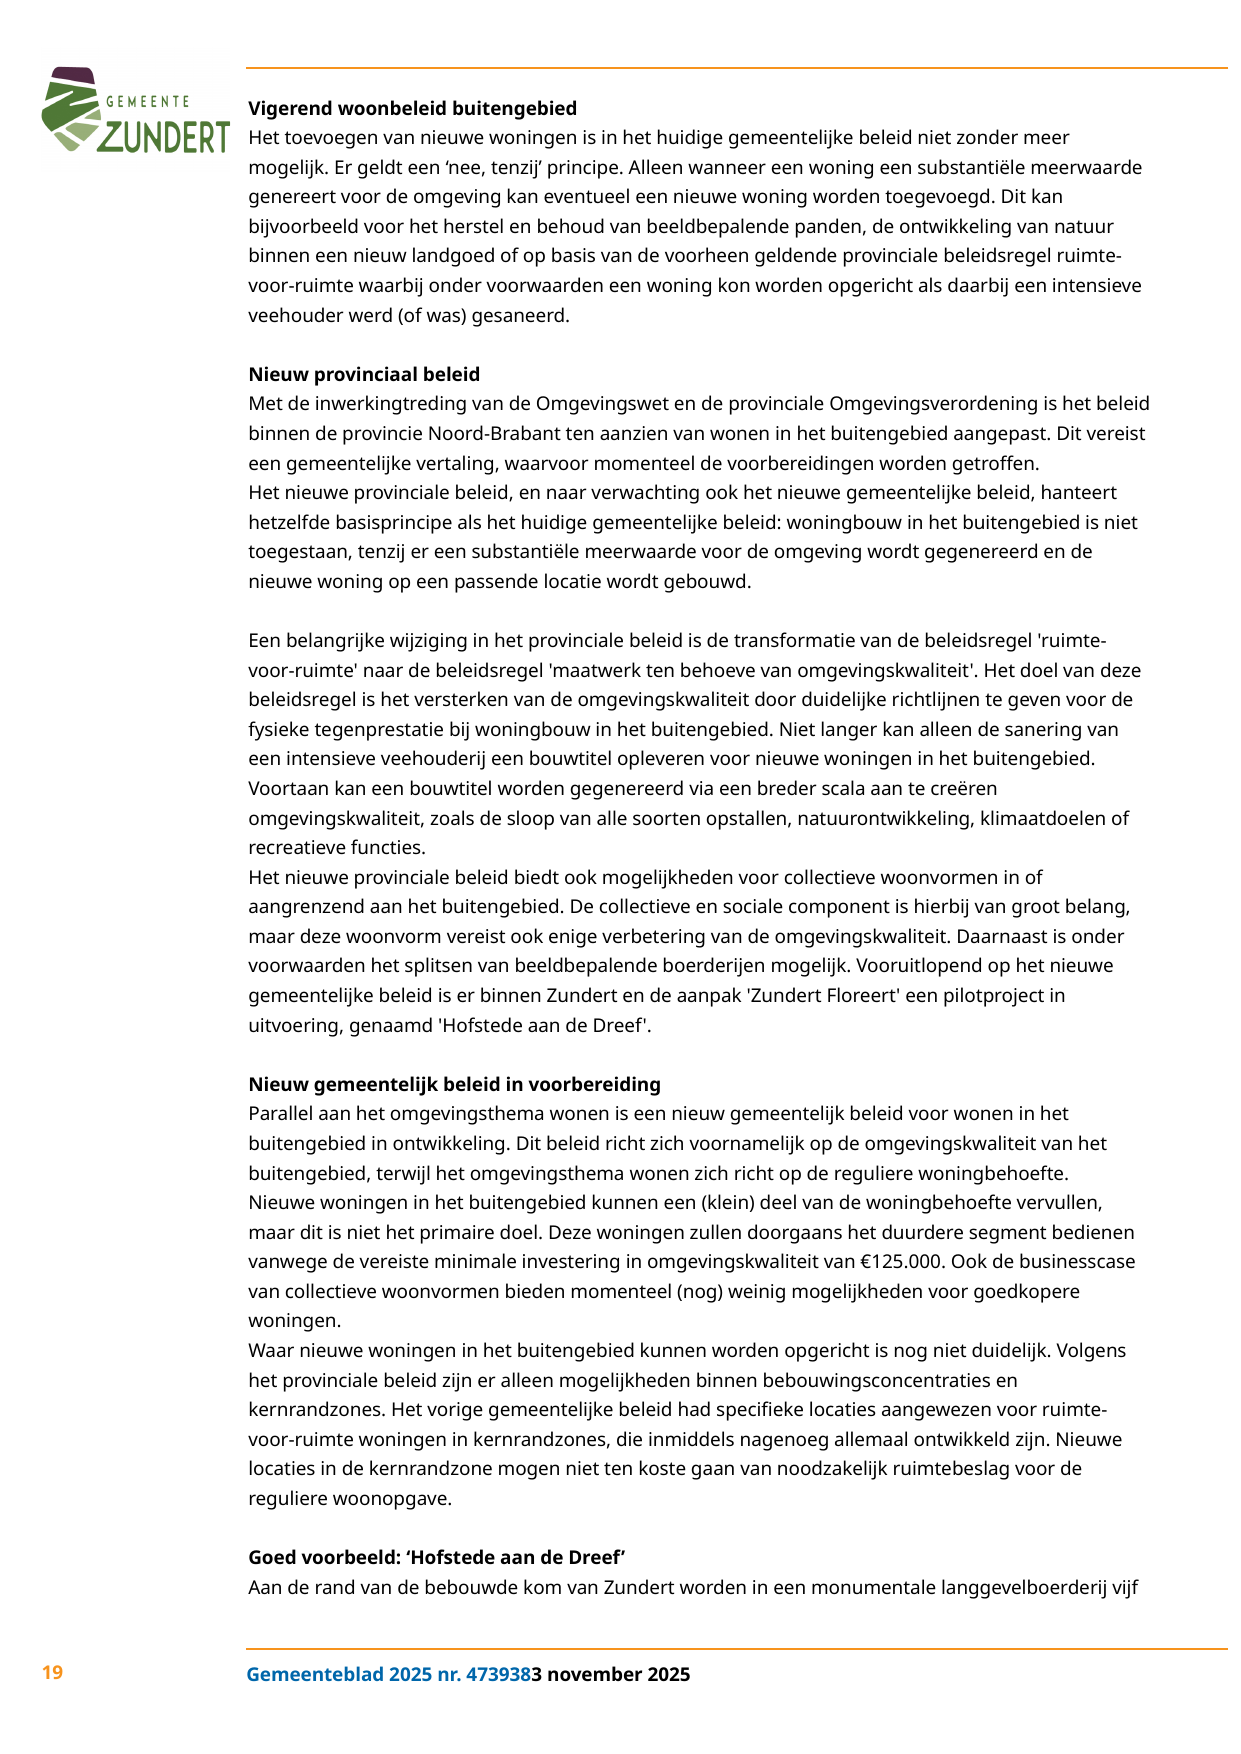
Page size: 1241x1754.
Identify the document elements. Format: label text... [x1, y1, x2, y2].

text Vigerend woonbeleid buitengebied [248, 95, 1152, 121]
text Nieuw provinciaal beleid [248, 361, 1152, 387]
text Waar nieuwe woningen in het buitengebied kunnen worden opgericht is nog niet duidelijk. Volgens het provinciale beleid zijn er alleen mogelijkheden binnen bebouwingsconcentraties en kernrandzones. Het vorige gemeentelijke beleid had specifieke locaties aangewezen voor ruimte-voor-ruimte woningen in kernrandzones, die inmiddels nagenoeg allemaal ontwikkeld zijn. Nieuwe locaties in de kernrandzone mogen niet ten koste gaan van noodzakelijk ruimtebeslag voor de reguliere woonopgave. [248, 1337, 1152, 1511]
text Een belangrijke wijziging in het provinciale beleid is de transformatie van de beleidsregel 'ruimte-voor-ruimte' naar de beleidsregel 'maatwerk ten behoeve van omgevingskwaliteit'. Het doel van deze beleidsregel is het versterken van de omgevingskwaliteit door duidelijke richtlijnen te geven voor de fysieke tegenprestatie bij woningbouw in het buitengebied. Niet langer kan alleen de sanering van een intensieve veehouderij een bouwtitel opleveren voor nieuwe woningen in het buitengebied. Voortaan kan een bouwtitel worden gegenereerd via een breder scala aan te creëren omgevingskwaliteit, zoals de sloop van alle soorten opstallen, natuurontwikkeling, klimaatdoelen of recreatieve functies. [248, 627, 1152, 860]
text Het toevoegen van nieuwe woningen is in het huidige gemeentelijke beleid niet zonder meer mogelijk. Er geldt een ‘nee, tenzij’ principe. Alleen wanneer een woning een substantiële meerwaarde genereert voor de omgeving kan eventueel een nieuwe woning worden toegevoegd. Dit kan bijvoorbeeld voor het herstel en behoud van beeldbepalende panden, de ontwikkeling van natuur binnen een nieuw landgoed of op basis van de voorheen geldende provinciale beleidsregel ruimte-voor-ruimte waarbij onder voorwaarden een woning kon worden opgericht als daarbij een intensieve veehouder werd (of was) gesaneerd. [248, 124, 1152, 328]
text Het nieuwe provinciale beleid biedt ook mogelijkheden voor collectieve woonvormen in of aangrenzend aan het buitengebied. De collectieve en sociale component is hierbij van groot belang, maar deze woonvorm vereist ook enige verbetering van de omgevingskwaliteit. Daarnaast is onder voorwaarden het splitsen van beeldbepalende boerderijen mogelijk. Vooruitlopend op het nieuwe gemeentelijke beleid is er binnen Zundert en de aanpak 'Zundert Floreert' een pilotproject in uitvoering, genaamd 'Hofstede aan de Dreef'. [248, 864, 1152, 1038]
table_header Goed voorbeeld: ‘Hofstede aan de Dreef’ Aan de rand van de bebouwde kom van Zundert worden in een monumentale langgevelboerderij vijf [248, 1545, 1152, 1600]
text Parallel aan het omgevingsthema wonen is een nieuw gemeentelijk beleid voor wonen in het buitengebied in ontwikkeling. Dit beleid richt zich voornamelijk op de omgevingskwaliteit van het buitengebied, terwijl het omgevingsthema wonen zich richt op de reguliere woningbehoefte. [248, 1101, 1152, 1186]
picture [41, 47, 231, 172]
text Nieuwe woningen in het buitengebied kunnen een (klein) deel van de woningbehoefte vervullen, maar dit is niet het primaire doel. Deze woningen zullen doorgaans het duurdere segment bedienen vanwege de vereiste minimale investering in omgevingskwaliteit van €125.000. Ook de businesscase van collectieve woonvormen bieden momenteel (nog) weinig mogelijkheden voor goedkopere woningen. [248, 1189, 1152, 1333]
text Met de inwerkingtreding van de Omgevingswet en de provinciale Omgevingsverordening is het beleid binnen de provincie Noord-Brabant ten aanzien van wonen in het buitengebied aangepast. Dit vereist een gemeentelijke vertaling, waarvoor momenteel de voorbereidingen worden getroffen. [248, 391, 1152, 476]
text Het nieuwe provinciale beleid, en naar verwachting ook het nieuwe gemeentelijke beleid, hanteert hetzelfde basisprincipe als het huidige gemeentelijke beleid: woningbouw in het buitengebied is niet toegestaan, tenzij er een substantiële meerwaarde voor de omgeving wordt gegenereerd en de nieuwe woning op een passende locatie wordt gebouwd. [248, 479, 1152, 594]
text Nieuw gemeentelijk beleid in voorbereiding [248, 1071, 1152, 1097]
